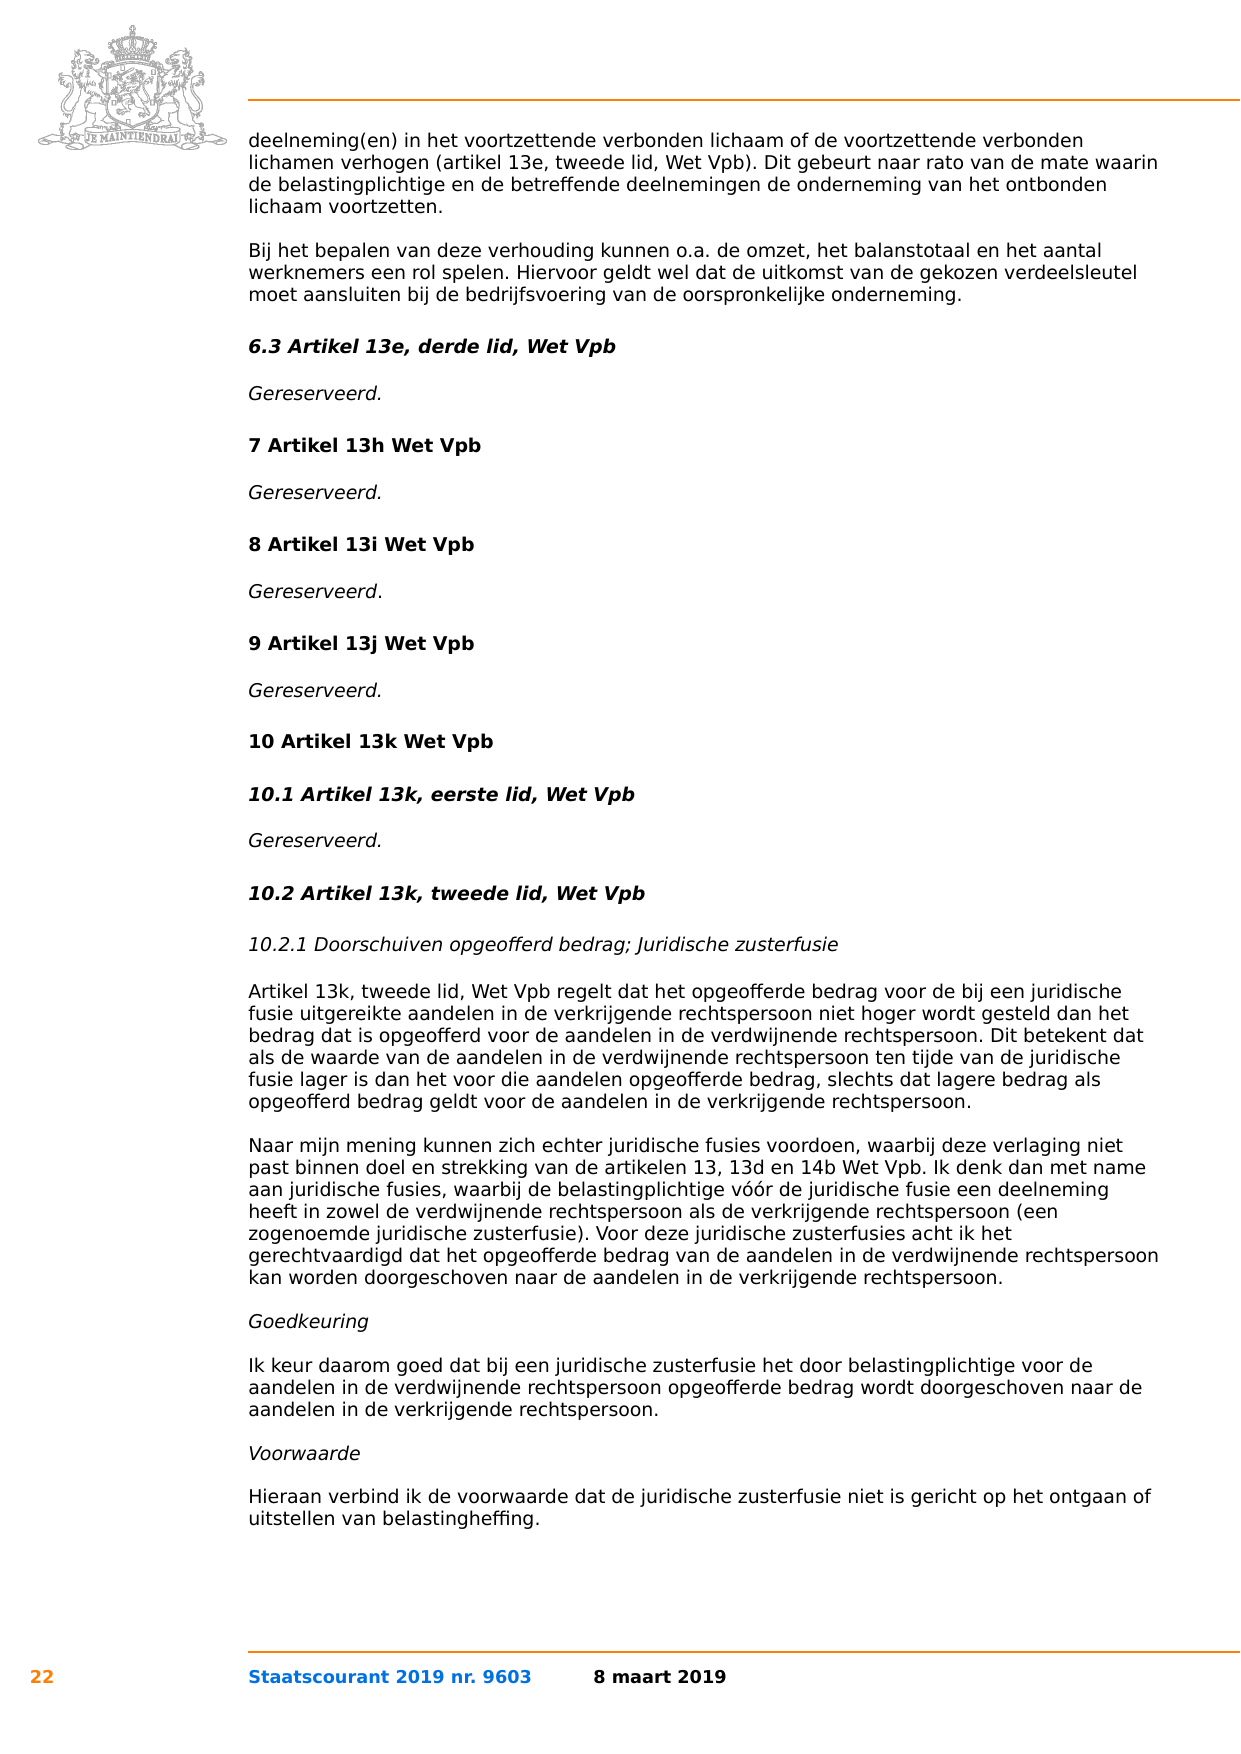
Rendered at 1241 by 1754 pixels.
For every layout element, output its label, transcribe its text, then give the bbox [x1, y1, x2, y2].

text Ik keur daarom goed dat bij een juridische zusterfusie het door belastingplichtige voor de aandelen in de verdwijnende rechtspersoon opgeofferde bedrag wordt doorgeschoven naar de aandelen in de verkrijgende rechtspersoon. [248, 1355, 1163, 1421]
text Gereserveerd. [248, 383, 1163, 404]
subtitle 10.1 Artikel 13k, eerste lid, Wet Vpb [248, 783, 1163, 805]
subtitle 10.2 Artikel 13k, tweede lid, Wet Vpb [248, 882, 1163, 904]
subtitle Goedkeuring [248, 1311, 1163, 1333]
text Gereserveerd. [248, 830, 1163, 852]
text Artikel 13k, tweede lid, Wet Vpb regelt dat het opgeofferde bedrag voor de bij een juridische fusie uitgereikte aandelen in de verkrijgende rechtspersoon niet hoger wordt gesteld dan het bedrag dat is opgeofferd voor de aandelen in de verdwijnende rechtspersoon. Dit betekent dat als de waarde van de aandelen in de verdwijnende rechtspersoon ten tijde van de juridische fusie lager is dan het voor die aandelen opgeofferde bedrag, slechts dat lagere bedrag als opgeofferd bedrag geldt voor de aandelen in de verkrijgende rechtspersoon. [248, 981, 1163, 1113]
subtitle Voorwaarde [248, 1442, 1163, 1464]
text deelneming(en) in het voortzettende verbonden lichaam of de voortzettende verbonden lichamen verhogen (artikel 13e, tweede lid, Wet Vpb). Dit gebeurt naar rato van de mate waarin de belastingplichtige en de betreffende deelnemingen de onderneming van het ontbonden lichaam voortzetten. [248, 130, 1163, 218]
subtitle 10 Artikel 13k Wet Vpb [248, 731, 1163, 753]
text Hieraan verbind ik de voorwaarde dat de juridische zusterfusie niet is gericht op het ontgaan of uitstellen van belastingheffing. [248, 1486, 1163, 1530]
subtitle 6.3 Artikel 13e, derde lid, Wet Vpb [248, 336, 1163, 358]
text Naar mijn mening kunnen zich echter juridische fusies voordoen, waarbij deze verlaging niet past binnen doel en strekking van de artikelen 13, 13d en 14b Wet Vpb. Ik denk dan met name aan juridische fusies, waarbij de belastingplichtige vóór de juridische fusie een deelneming heeft in zowel de verdwijnende rechtspersoon als de verkrijgende rechtspersoon (een zogenoemde juridische zusterfusie). Voor deze juridische zusterfusies acht ik het gerechtvaardigd dat het opgeofferde bedrag van de aandelen in de verdwijnende rechtspersoon kan worden doorgeschoven naar de aandelen in de verkrijgende rechtspersoon. [248, 1135, 1163, 1289]
text Gereserveerd. [248, 482, 1163, 503]
text Bij het bepalen van deze verhouding kunnen o.a. de omzet, het balanstotaal en het aantal werknemers een rol spelen. Hiervoor geldt wel dat de uitkomst van de gekozen verdeelsleutel moet aansluiten bij de bedrijfsvoering van de oorspronkelijke onderneming. [248, 240, 1163, 306]
text Gereserveerd. [248, 581, 1163, 602]
subtitle 9 Artikel 13j Wet Vpb [248, 632, 1163, 654]
text Gereserveerd. [248, 679, 1163, 701]
picture [38, 25, 227, 150]
subtitle 10.2.1 Doorschuiven opgeofferd bedrag; Juridische zusterfusie [248, 934, 1163, 956]
subtitle 8 Artikel 13i Wet Vpb [248, 533, 1163, 556]
subtitle 7 Artikel 13h Wet Vpb [248, 434, 1163, 457]
